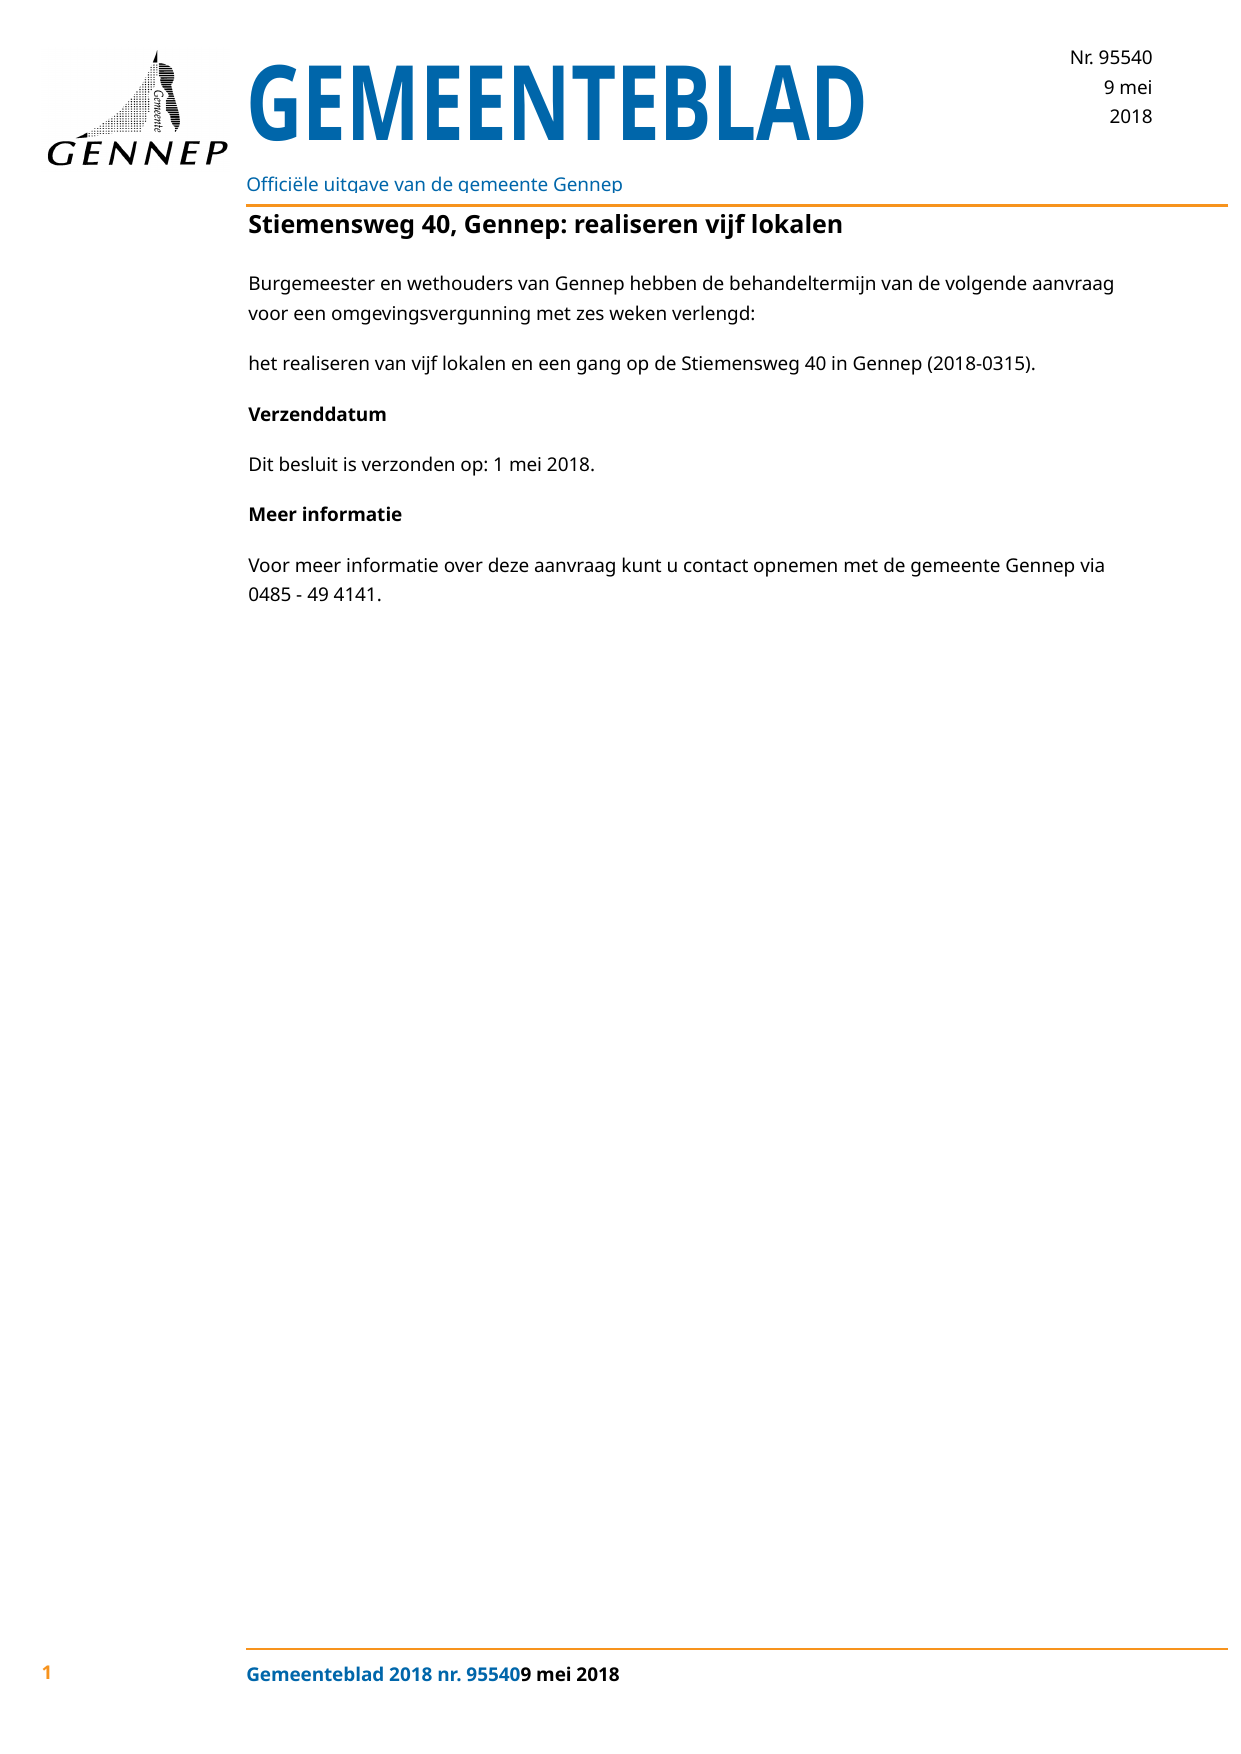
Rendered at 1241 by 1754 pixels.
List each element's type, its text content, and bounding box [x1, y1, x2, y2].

text Voor meer informatie over deze aanvraag kunt u contact opnemen met de gemeente Gennep via 0485 - 49 4141. [248, 552, 1152, 607]
text Meer informatie [248, 502, 1152, 527]
text Dit besluit is verzonden op: 1 mei 2018. [248, 451, 1152, 477]
picture [41, 47, 231, 172]
text Burgemeester en wethouders van Gennep hebben de behandeltermijn van de volgende aanvraag voor een omgevingsvergunning met zes weken verlengd: [248, 270, 1152, 326]
text Verzenddatum [248, 401, 1152, 426]
text het realiseren van vijf lokalen en een gang op de Stiemensweg 40 in Gennep (2018-0315). [248, 350, 1152, 376]
text Stiemensweg 40, Gennep: realiseren vijf lokalen [248, 207, 1152, 241]
